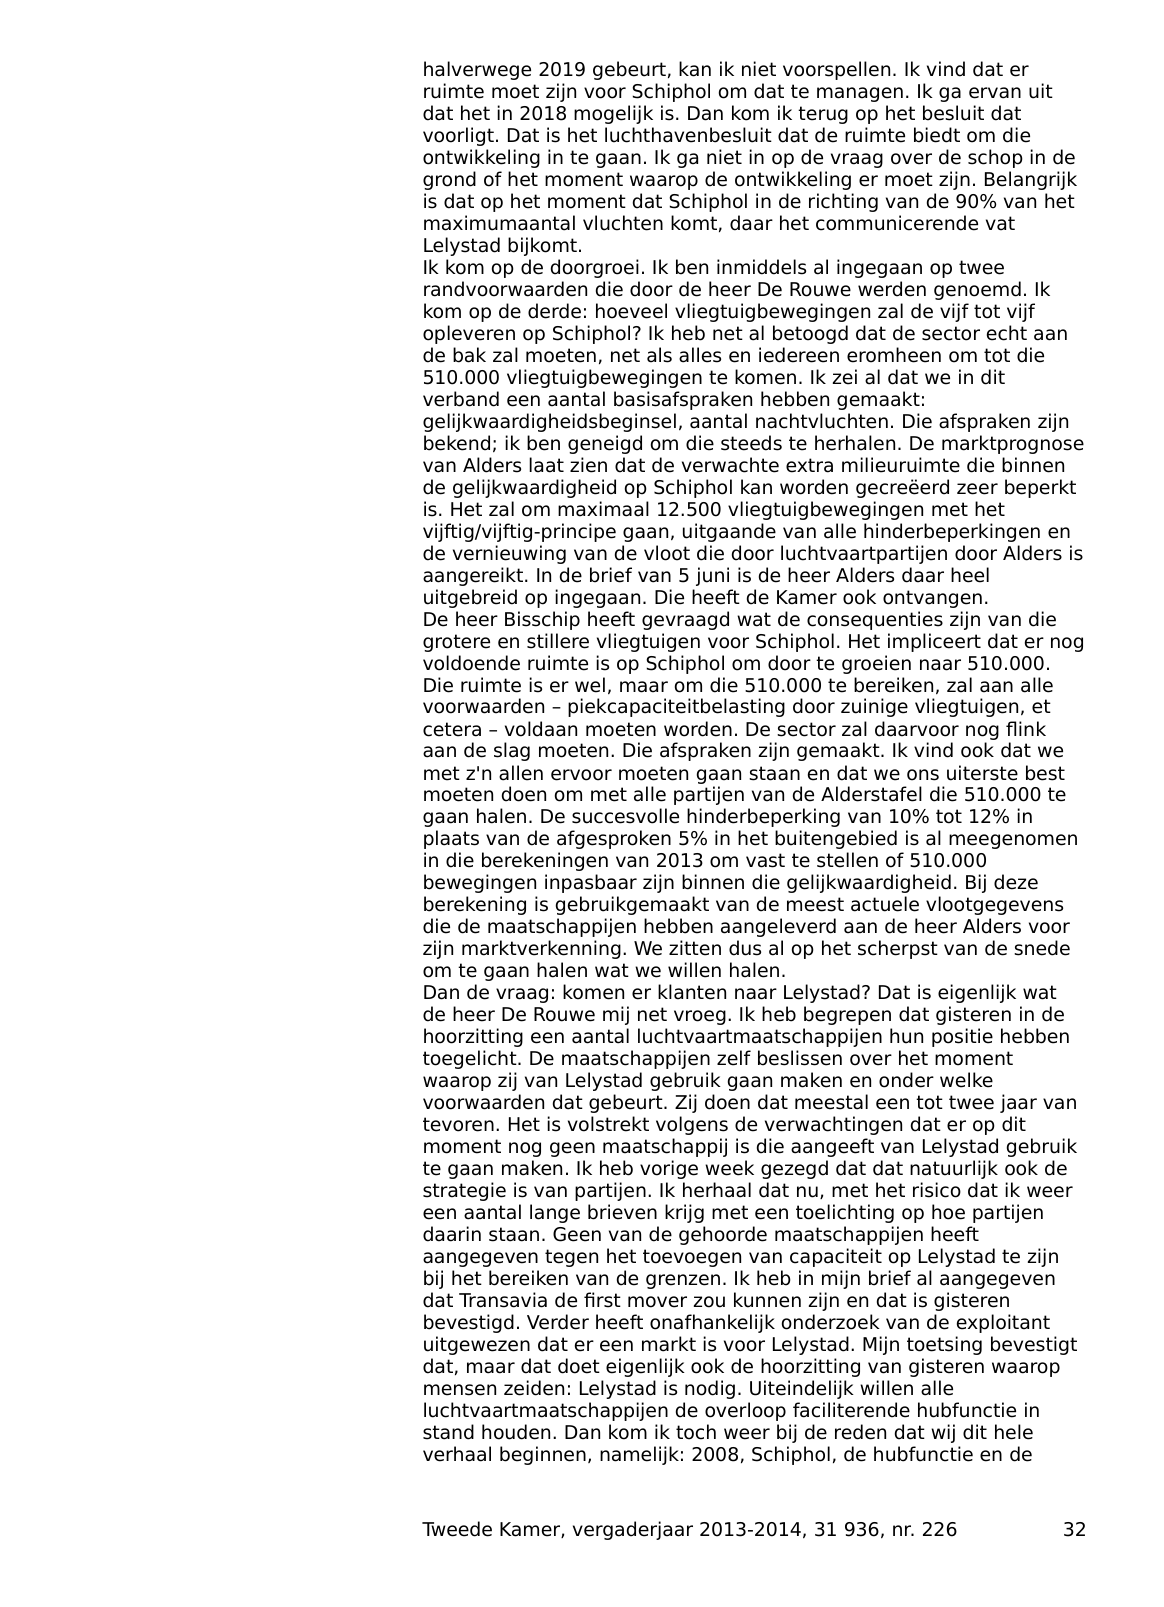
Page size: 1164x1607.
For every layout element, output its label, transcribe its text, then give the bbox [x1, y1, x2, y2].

text halverwege 2019 gebeurt, kan ik niet voorspellen. Ik vind dat er ruimte moet zijn voor Schiphol om dat te managen. Ik ga ervan uit dat het in 2018 mogelijk is. Dan kom ik terug op het besluit dat voorligt. Dat is het luchthavenbesluit dat de ruimte biedt om die ontwikkeling in te gaan. Ik ga niet in op de vraag over de schop in de grond of het moment waarop de ontwikkeling er moet zijn. Belangrijk is dat op het moment dat Schiphol in de richting van de 90% van het maximumaantal vluchten komt, daar het communicerende vat Lelystad bijkomt. [422, 59, 1087, 257]
text De heer Bisschip heeft gevraagd wat de consequenties zijn van die grotere en stillere vliegtuigen voor Schiphol. Het impliceert dat er nog voldoende ruimte is op Schiphol om door te groeien naar 510.000. Die ruimte is er wel, maar om die 510.000 te bereiken, zal aan alle voorwaarden – piekcapaciteitbelasting door zuinige vliegtuigen, et cetera – voldaan moeten worden. De sector zal daarvoor nog flink aan de slag moeten. Die afspraken zijn gemaakt. Ik vind ook dat we met z'n allen ervoor moeten gaan staan en dat we ons uiterste best moeten doen om met alle partijen van de Alderstafel die 510.000 te gaan halen. De succesvolle hinderbeperking van 10% tot 12% in plaats van de afgesproken 5% in het buitengebied is al meegenomen in die berekeningen van 2013 om vast te stellen of 510.000 bewegingen inpasbaar zijn binnen die gelijkwaardigheid. Bij deze berekening is gebruikgemaakt van de meest actuele vlootgegevens die de maatschappijen hebben aangeleverd aan de heer Alders voor zijn marktverkenning. We zitten dus al op het scherpst van de snede om te gaan halen wat we willen halen. [422, 608, 1087, 982]
text Ik kom op de doorgroei. Ik ben inmiddels al ingegaan op twee randvoorwaarden die door de heer De Rouwe werden genoemd. Ik kom op de derde: hoeveel vliegtuigbewegingen zal de vijf tot vijf opleveren op Schiphol? Ik heb net al betoogd dat de sector echt aan de bak zal moeten, net als alles en iedereen eromheen om tot die 510.000 vliegtuigbewegingen te komen. Ik zei al dat we in dit verband een aantal basisafspraken hebben gemaakt: gelijkwaardigheidsbeginsel, aantal nachtvluchten. Die afspraken zijn bekend; ik ben geneigd om die steeds te herhalen. De marktprognose van Alders laat zien dat de verwachte extra milieuruimte die binnen de gelijkwaardigheid op Schiphol kan worden gecreëerd zeer beperkt is. Het zal om maximaal 12.500 vliegtuigbewegingen met het vijftig/vijftig-principe gaan, uitgaande van alle hinderbeperkingen en de vernieuwing van de vloot die door luchtvaartpartijen door Alders is aangereikt. In de brief van 5 juni is de heer Alders daar heel uitgebreid op ingegaan. Die heeft de Kamer ook ontvangen. [422, 257, 1087, 608]
text Dan de vraag: komen er klanten naar Lelystad? Dat is eigenlijk wat de heer De Rouwe mij net vroeg. Ik heb begrepen dat gisteren in de hoorzitting een aantal luchtvaartmaatschappijen hun positie hebben toegelicht. De maatschappijen zelf beslissen over het moment waarop zij van Lelystad gebruik gaan maken en onder welke voorwaarden dat gebeurt. Zij doen dat meestal een tot twee jaar van tevoren. Het is volstrekt volgens de verwachtingen dat er op dit moment nog geen maatschappij is die aangeeft van Lelystad gebruik te gaan maken. Ik heb vorige week gezegd dat dat natuurlijk ook de strategie is van partijen. Ik herhaal dat nu, met het risico dat ik weer een aantal lange brieven krijg met een toelichting op hoe partijen daarin staan. Geen van de gehoorde maatschappijen heeft aangegeven tegen het toevoegen van capaciteit op Lelystad te zijn bij het bereiken van de grenzen. Ik heb in mijn brief al aangegeven dat Transavia de first mover zou kunnen zijn en dat is gisteren bevestigd. Verder heeft onafhankelijk onderzoek van de exploitant uitgewezen dat er een markt is voor Lelystad. Mijn toetsing bevestigt dat, maar dat doet eigenlijk ook de hoorzitting van gisteren waarop mensen zeiden: Lelystad is nodig. Uiteindelijk willen alle luchtvaartmaatschappijen de overloop faciliterende hubfunctie in stand houden. Dan kom ik toch weer bij de reden dat wij dit hele verhaal beginnen, namelijk: 2008, Schiphol, de hubfunctie en de [422, 982, 1087, 1466]
